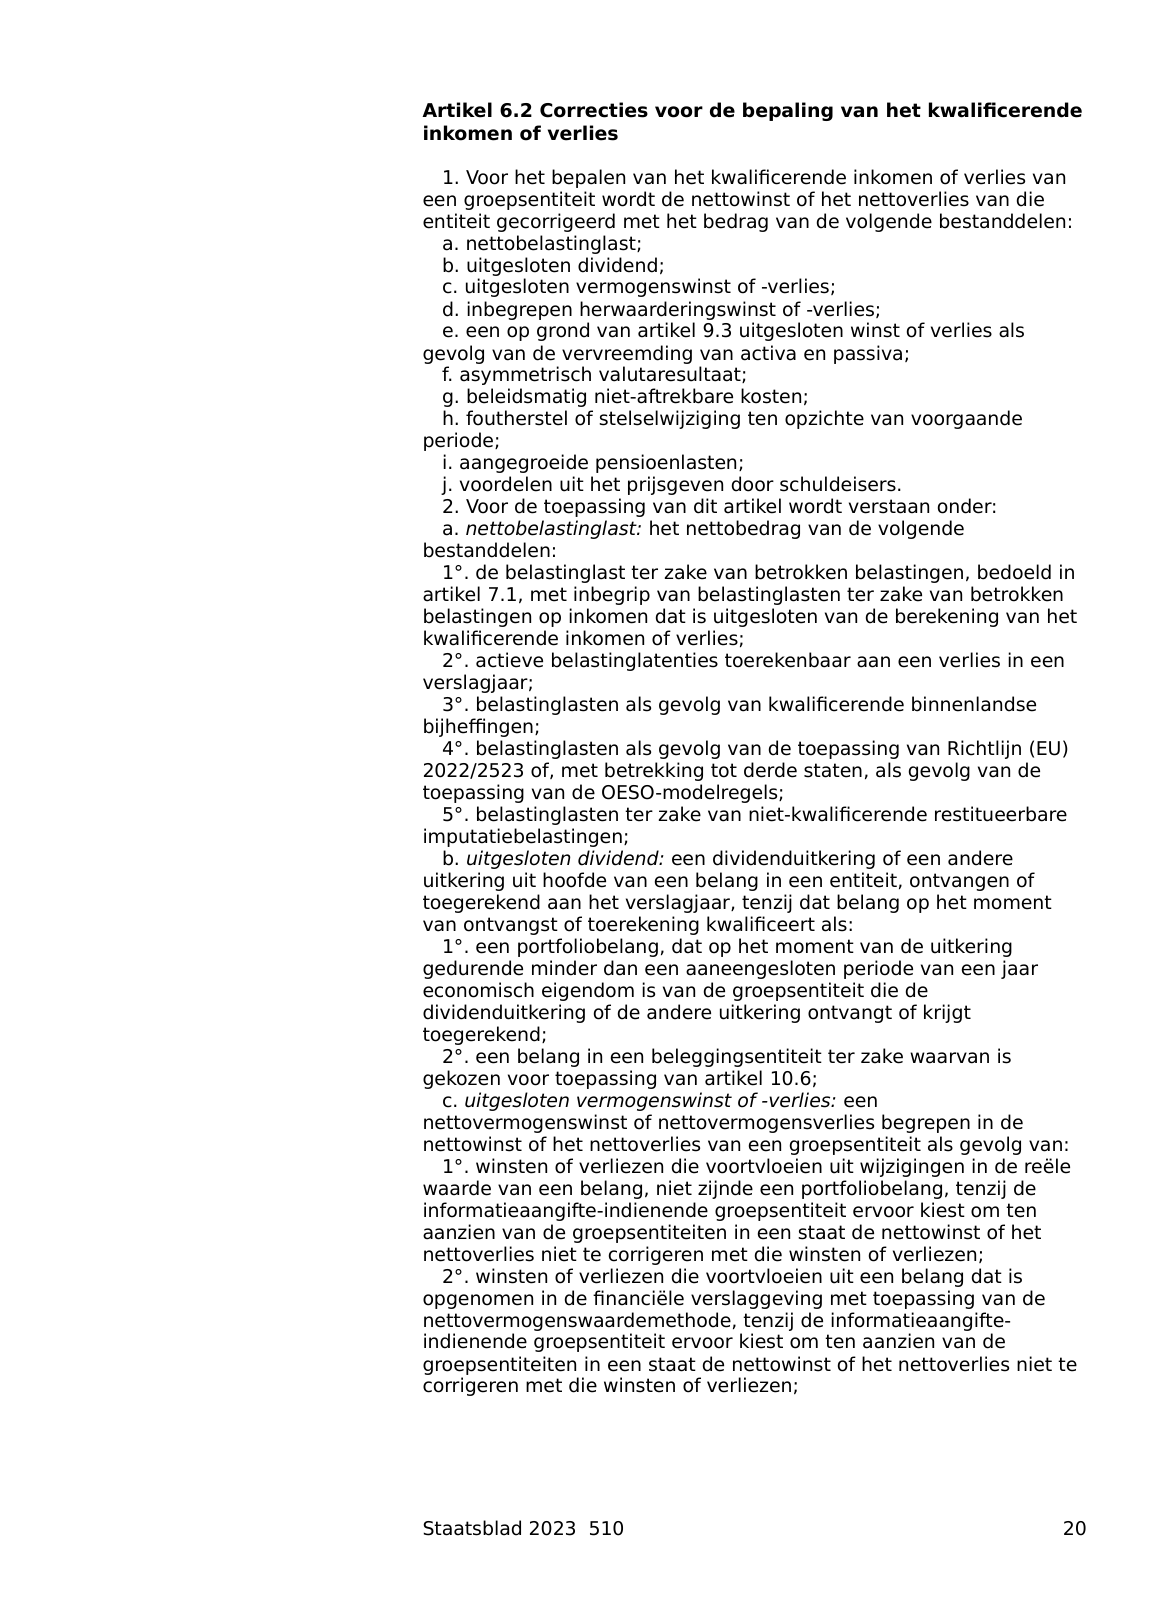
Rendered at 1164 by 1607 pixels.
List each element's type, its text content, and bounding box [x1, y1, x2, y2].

text d. inbegrepen herwaarderingswinst of -verlies; [422, 298, 1087, 320]
text h. foutherstel of stelselwijziging ten opzichte van voorgaande periode; [422, 408, 1087, 452]
text a. nettobelastinglast: het nettobedrag van de volgende bestanddelen: [422, 518, 1087, 562]
text 2. Voor de toepassing van dit artikel wordt verstaan onder: [422, 496, 1087, 518]
text c. uitgesloten vermogenswinst of -verlies: een nettovermogenswinst of nettovermogensverlies begrepen in de nettowinst of het nettoverlies van een groepsentiteit als gevolg van: [422, 1090, 1087, 1156]
text b. uitgesloten dividend: een dividenduitkering of een andere uitkering uit hoofde van een belang in een entiteit, ontvangen of toegerekend aan het verslagjaar, tenzij dat belang op het moment van ontvangst of toerekening kwalificeert als: [422, 848, 1087, 936]
text 5°. belastinglasten ter zake van niet-kwalificerende restitueerbare imputatiebelastingen; [422, 804, 1087, 848]
text b. uitgesloten dividend; [422, 254, 1087, 276]
text 1°. een portfoliobelang, dat op het moment van de uitkering gedurende minder dan een aaneengesloten periode van een jaar economisch eigendom is van de groepsentiteit die de dividenduitkering of de andere uitkering ontvangt of krijgt toegerekend; [422, 936, 1087, 1046]
text c. uitgesloten vermogenswinst of -verlies; [422, 276, 1087, 298]
text 1°. de belastinglast ter zake van betrokken belastingen, bedoeld in artikel 7.1, met inbegrip van belastinglasten ter zake van betrokken belastingen op inkomen dat is uitgesloten van de berekening van het kwalificerende inkomen of verlies; [422, 562, 1087, 650]
text a. nettobelastinglast; [422, 232, 1087, 254]
text 2°. een belang in een beleggingsentiteit ter zake waarvan is gekozen voor toepassing van artikel 10.6; [422, 1046, 1087, 1090]
text 4°. belastinglasten als gevolg van de toepassing van Richtlijn (EU) 2022/2523 of, met betrekking tot derde staten, als gevolg van de toepassing van de OESO-modelregels; [422, 738, 1087, 804]
text 3°. belastinglasten als gevolg van kwalificerende binnenlandse bijheffingen; [422, 694, 1087, 738]
text i. aangegroeide pensioenlasten; [422, 452, 1087, 474]
text 2°. actieve belastinglatenties toerekenbaar aan een verlies in een verslagjaar; [422, 650, 1087, 694]
text f. asymmetrisch valutaresultaat; [422, 364, 1087, 386]
text j. voordelen uit het prijsgeven door schuldeisers. [422, 474, 1087, 496]
subtitle Artikel 6.2 Correcties voor de bepaling van het kwalificerende inkomen of verlies [422, 100, 1087, 144]
text 1. Voor het bepalen van het kwalificerende inkomen of verlies van een groepsentiteit wordt de nettowinst of het nettoverlies van die entiteit gecorrigeerd met het bedrag van de volgende bestanddelen: [422, 167, 1087, 232]
text 2°. winsten of verliezen die voortvloeien uit een belang dat is opgenomen in de financiële verslaggeving met toepassing van de nettovermogenswaardemethode, tenzij de informatieaangifte-indienende groepsentiteit ervoor kiest om ten aanzien van de groepsentiteiten in een staat de nettowinst of het nettoverlies niet te corrigeren met die winsten of verliezen; [422, 1266, 1087, 1397]
text 1°. winsten of verliezen die voortvloeien uit wijzigingen in de reële waarde van een belang, niet zijnde een portfoliobelang, tenzij de informatieaangifte-indienende groepsentiteit ervoor kiest om ten aanzien van de groepsentiteiten in een staat de nettowinst of het nettoverlies niet te corrigeren met die winsten of verliezen; [422, 1156, 1087, 1266]
text e. een op grond van artikel 9.3 uitgesloten winst of verlies als gevolg van de vervreemding van activa en passiva; [422, 320, 1087, 364]
text g. beleidsmatig niet-aftrekbare kosten; [422, 386, 1087, 408]
